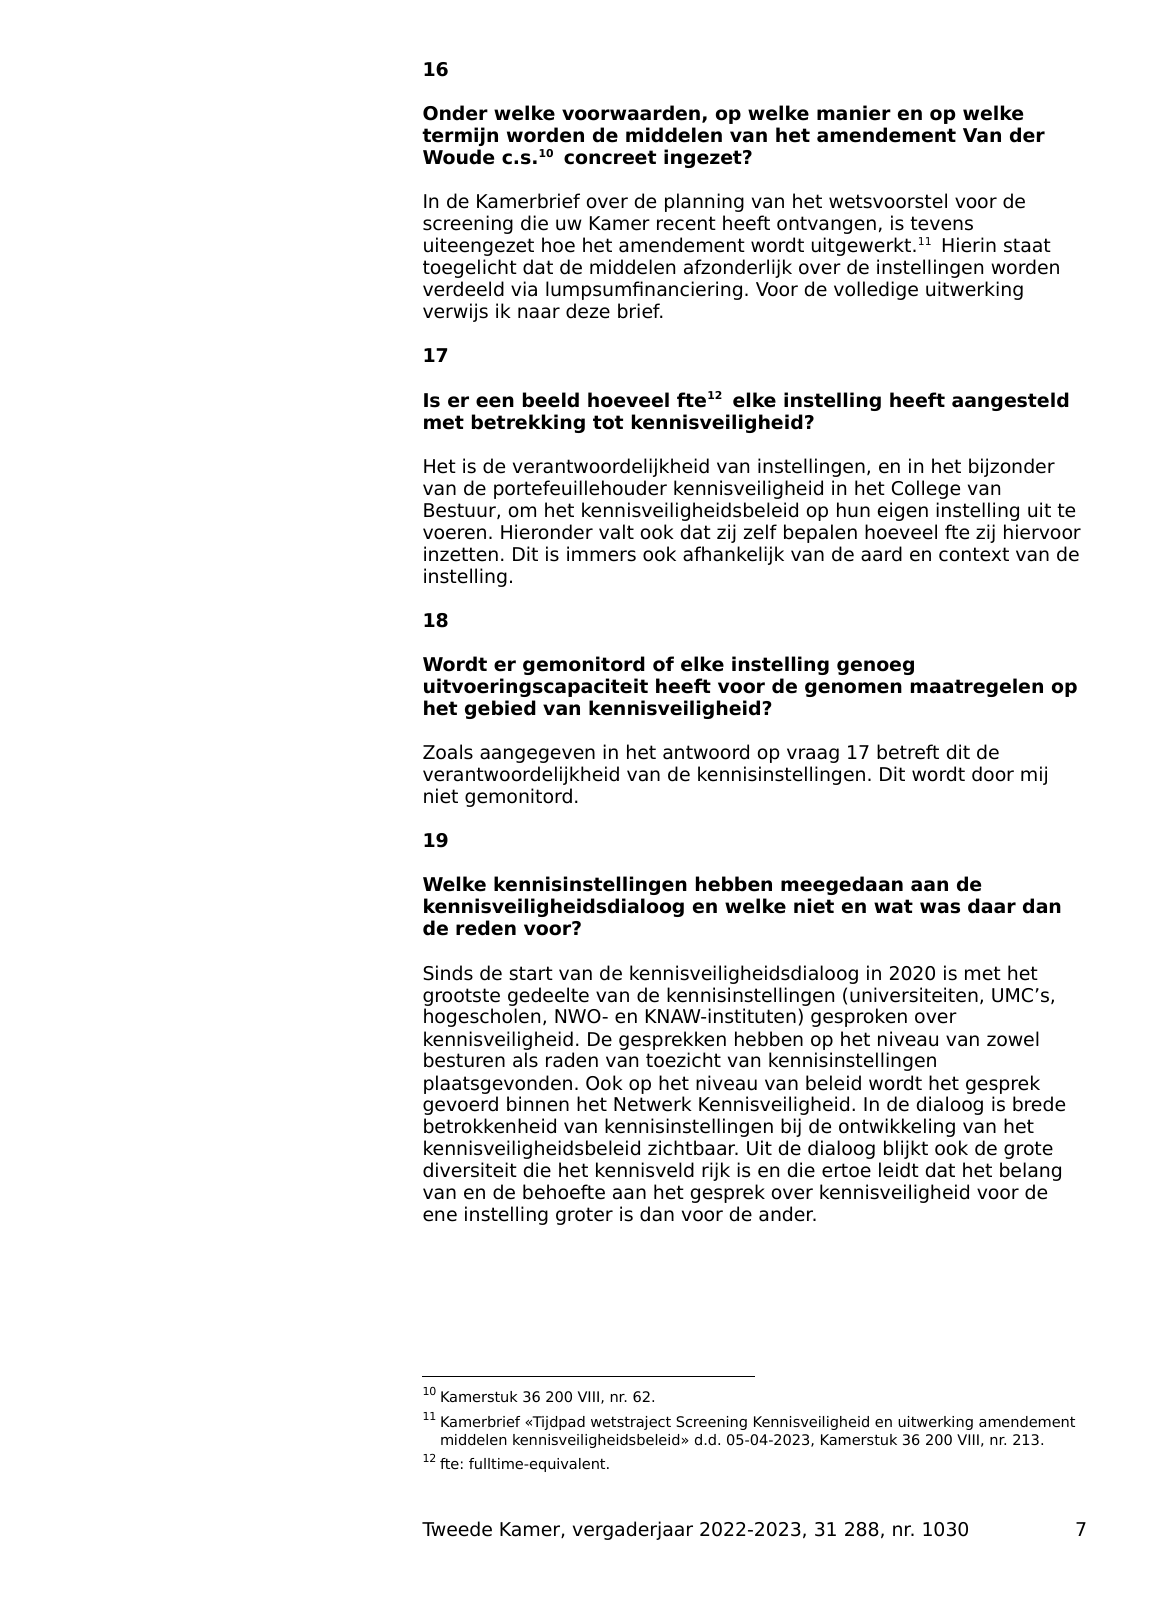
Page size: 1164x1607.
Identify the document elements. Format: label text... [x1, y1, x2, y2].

text fte: fulltime-equivalent. [422, 1452, 1087, 1474]
text Kamerbrief «Tijdpad wetstraject Screening Kennisveiligheid en uitwerking amendement middelen kennisveiligheidsbeleid» d.d. 05-04-2023, Kamerstuk 36 200 VIII, nr. 213. [422, 1410, 1087, 1449]
text Welke kennisinstellingen hebben meegedaan aan de kennisveiligheidsdialoog en welke niet en wat was daar dan de reden voor? [422, 874, 1087, 940]
text In de Kamerbrief over de planning van het wetsvoorstel voor de screening die uw Kamer recent heeft ontvangen, is tevens uiteengezet hoe het amendement wordt uitgewerkt. Hierin staat toegelicht dat de middelen afzonderlijk over de instellingen worden verdeeld via lumpsumfinanciering. Voor de volledige uitwerking verwijs ik naar deze brief. [422, 191, 1087, 323]
subtitle 19 [422, 830, 1087, 852]
subtitle 18 [422, 610, 1087, 632]
text Sinds de start van de kennisveiligheidsdialoog in 2020 is met het grootste gedeelte van de kennisinstellingen (universiteiten, UMC’s, hogescholen, NWO- en KNAW-instituten) gesproken over kennisveiligheid. De gesprekken hebben op het niveau van zowel besturen als raden van toezicht van kennisinstellingen plaatsgevonden. Ook op het niveau van beleid wordt het gesprek gevoerd binnen het Netwerk Kennisveiligheid. In de dialoog is brede betrokkenheid van kennisinstellingen bij de ontwikkeling van het kennisveiligheidsbeleid zichtbaar. Uit de dialoog blijkt ook de grote diversiteit die het kennisveld rijk is en die ertoe leidt dat het belang van en de behoefte aan het gesprek over kennisveiligheid voor de ene instelling groter is dan voor de ander. [422, 962, 1087, 1226]
text Wordt er gemonitord of elke instelling genoeg uitvoeringscapaciteit heeft voor de genomen maatregelen op het gebied van kennisveiligheid? [422, 654, 1087, 720]
subtitle 17 [422, 345, 1087, 367]
text Het is de verantwoordelijkheid van instellingen, en in het bijzonder van de portefeuillehouder kennisveiligheid in het College van Bestuur, om het kennisveiligheidsbeleid op hun eigen instelling uit te voeren. Hieronder valt ook dat zij zelf bepalen hoeveel fte zij hiervoor inzetten. Dit is immers ook afhankelijk van de aard en context van de instelling. [422, 456, 1087, 588]
text Zoals aangegeven in het antwoord op vraag 17 betreft dit de verantwoordelijkheid van de kennisinstellingen. Dit wordt door mij niet gemonitord. [422, 742, 1087, 808]
text Is er een beeld hoeveel fte elke instelling heeft aangesteld met betrekking tot kennisveiligheid? [422, 389, 1087, 433]
text Kamerstuk 36 200 VIII, nr. 62. [422, 1385, 1087, 1407]
text Onder welke voorwaarden, op welke manier en op welke termijn worden de middelen van het amendement Van der Woude c.s. concreet ingezet? [422, 103, 1087, 169]
subtitle 16 [422, 59, 1087, 81]
